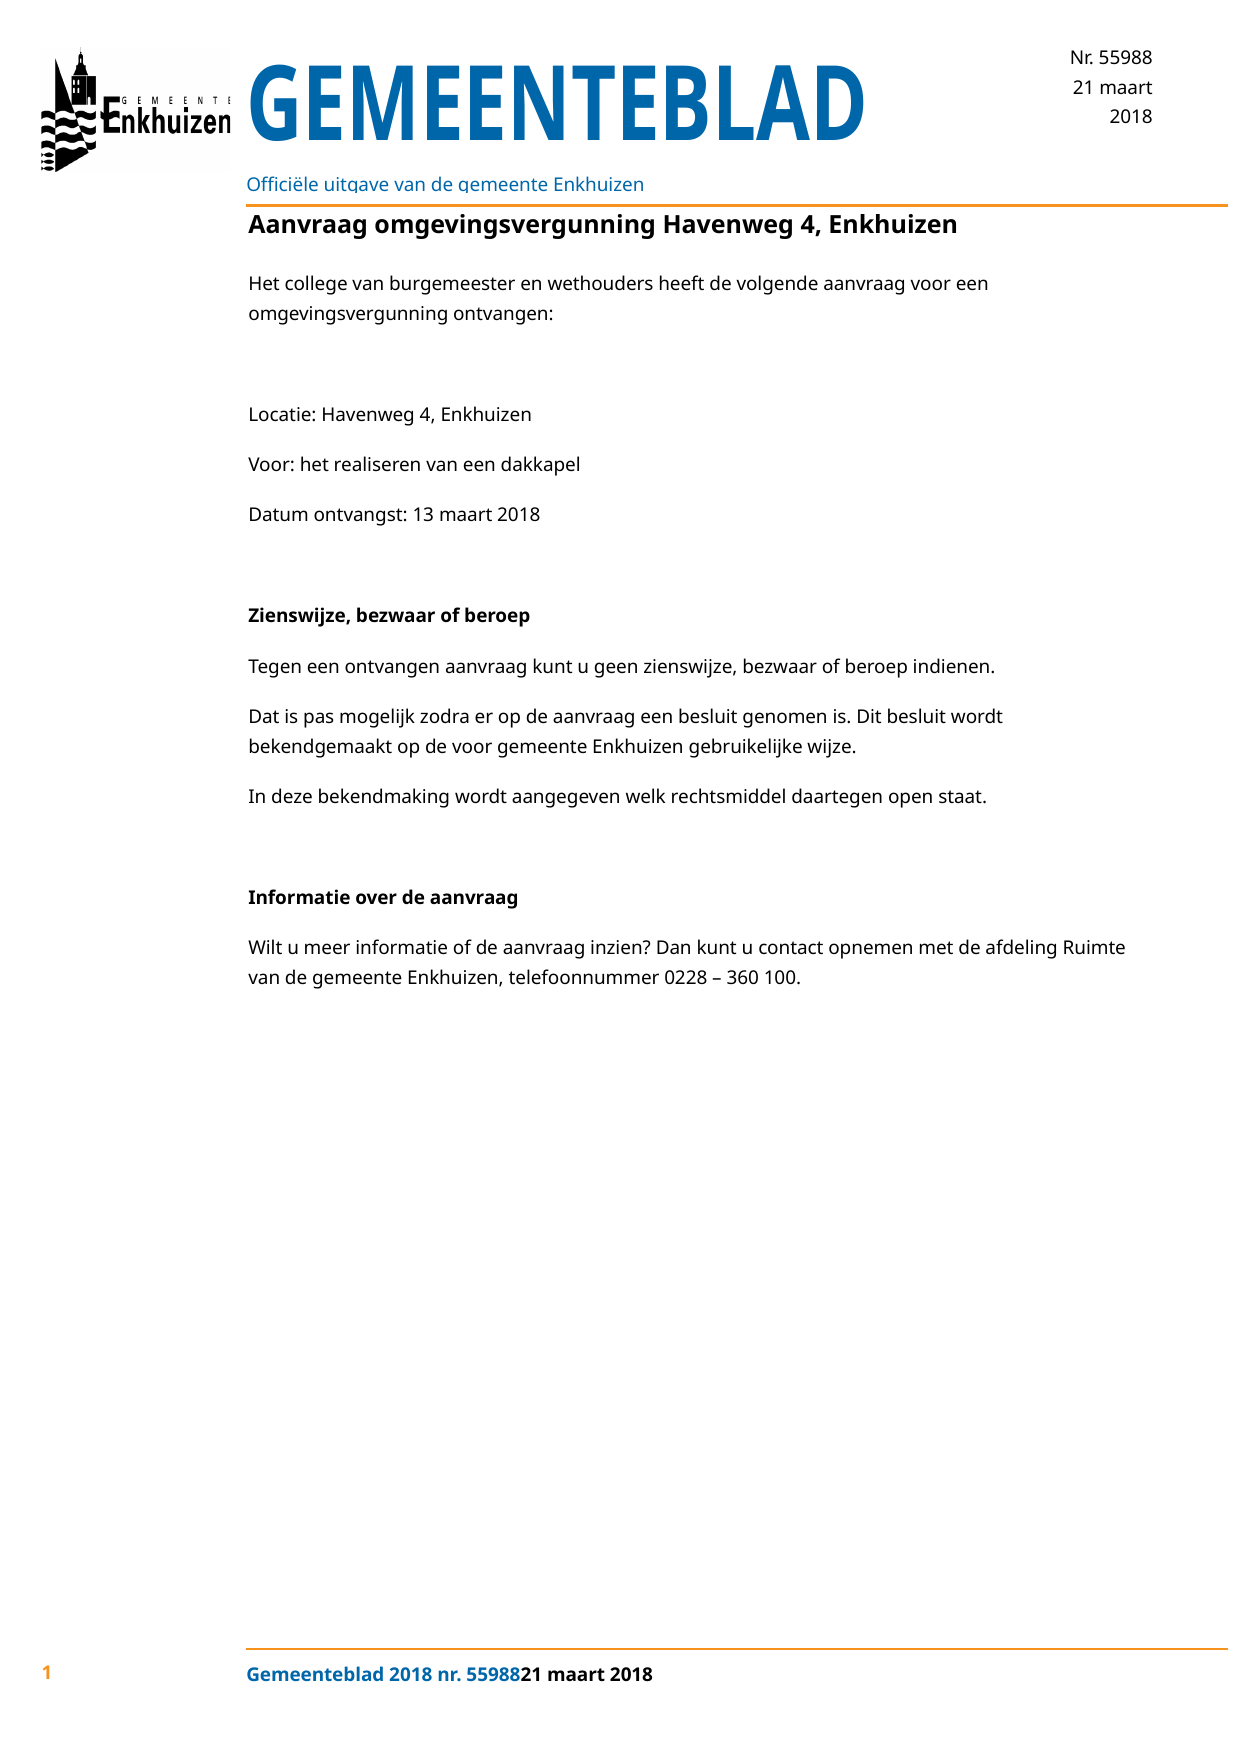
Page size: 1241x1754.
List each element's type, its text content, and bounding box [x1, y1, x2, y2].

text Locatie: Havenweg 4, Enkhuizen [248, 401, 1152, 426]
text Voor: het realiseren van een dakkapel [248, 451, 1152, 477]
text Dat is pas mogelijk zodra er op de aanvraag een besluit genomen is. Dit besluit wordt bekendgemaakt op de voor gemeente Enkhuizen gebruikelijke wijze. [248, 703, 1152, 758]
text Het college van burgemeester en wethouders heeft de volgende aanvraag voor een omgevingsvergunning ontvangen: [248, 270, 1152, 326]
text Datum ontvangst: 13 maart 2018 [248, 502, 1152, 527]
text Zienswijze, bezwaar of beroep [248, 602, 1152, 628]
picture [41, 47, 231, 172]
text Wilt u meer informatie of de aanvraag inzien? Dan kunt u contact opnemen met de afdeling Ruimte van de gemeente Enkhuizen, telefoonnummer 0228 – 360 100. [248, 934, 1152, 990]
text In deze bekendmaking wordt aangegeven welk rechtsmiddel daartegen open staat. [248, 783, 1152, 809]
text Informatie over de aanvraag [248, 884, 1152, 910]
text Aanvraag omgevingsvergunning Havenweg 4, Enkhuizen [248, 207, 1152, 241]
text Tegen een ontvangen aanvraag kunt u geen zienswijze, bezwaar of beroep indienen. [248, 653, 1152, 678]
